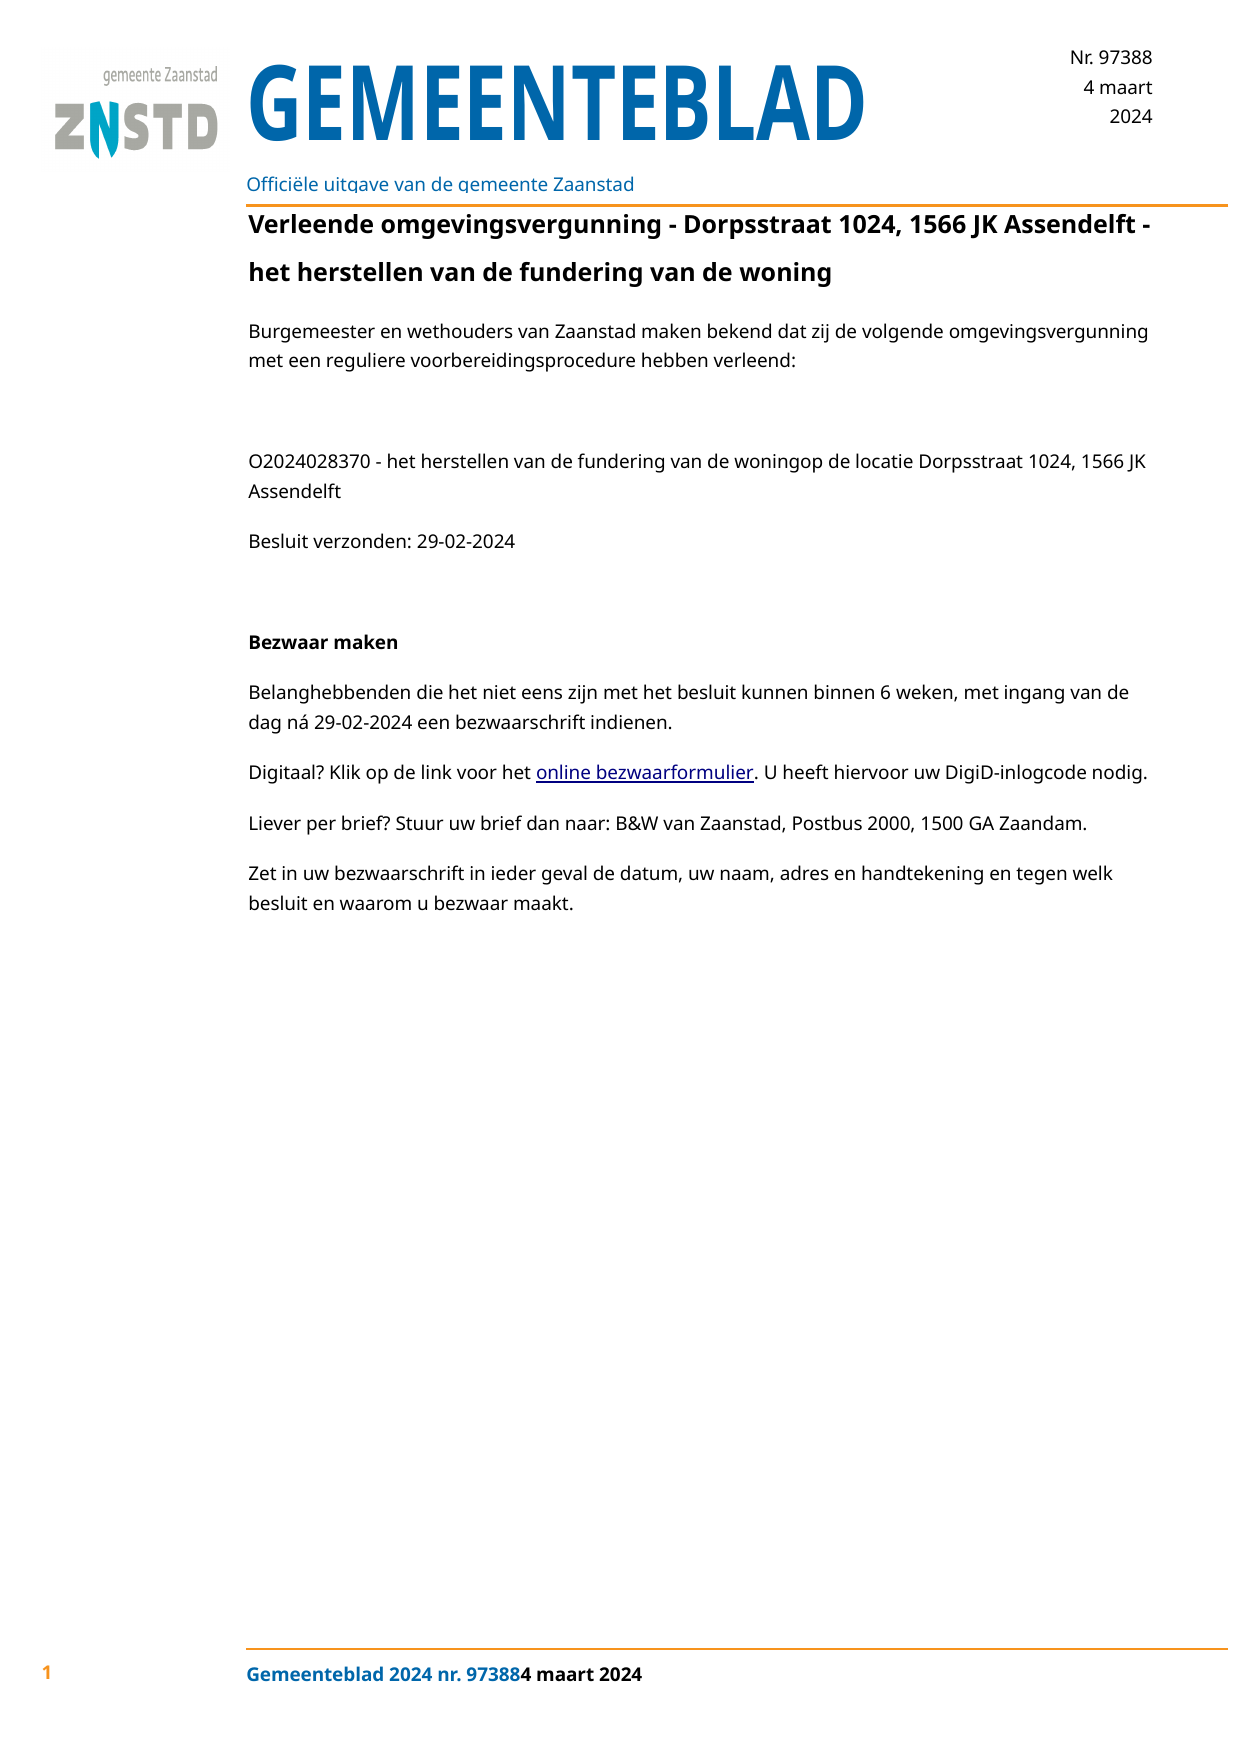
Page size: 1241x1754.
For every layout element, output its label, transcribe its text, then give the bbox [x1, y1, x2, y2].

text Besluit verzonden: 29-02-2024 [248, 528, 1152, 554]
picture [41, 47, 231, 172]
text Zet in uw bezwaarschrift in ieder geval de datum, uw naam, adres en handtekening en tegen welk besluit en waarom u bezwaar maakt. [248, 860, 1152, 916]
text Verleende omgevingsvergunning - Dorpsstraat 1024, 1566 JK Assendelft - het herstellen van de fundering van de woning [248, 207, 1152, 288]
text Bezwaar maken [248, 629, 1152, 655]
text Digitaal? Klik op de link voor het online bezwaarformulier. U heeft hiervoor uw DigiD-inlogcode nodig. [248, 759, 1152, 785]
text Liever per brief? Stuur uw brief dan naar: B&W van Zaanstad, Postbus 2000, 1500 GA Zaandam. [248, 810, 1152, 836]
text O2024028370 - het herstellen van de fundering van de woningop de locatie Dorpsstraat 1024, 1566 JK Assendelft [248, 448, 1152, 504]
text Belanghebbenden die het niet eens zijn met het besluit kunnen binnen 6 weken, met ingang van de dag ná 29-02-2024 een bezwaarschrift indienen. [248, 679, 1152, 735]
text Burgemeester en wethouders van Zaanstad maken bekend dat zij de volgende omgevingsvergunning met een reguliere voorbereidingsprocedure hebben verleend: [248, 318, 1152, 373]
